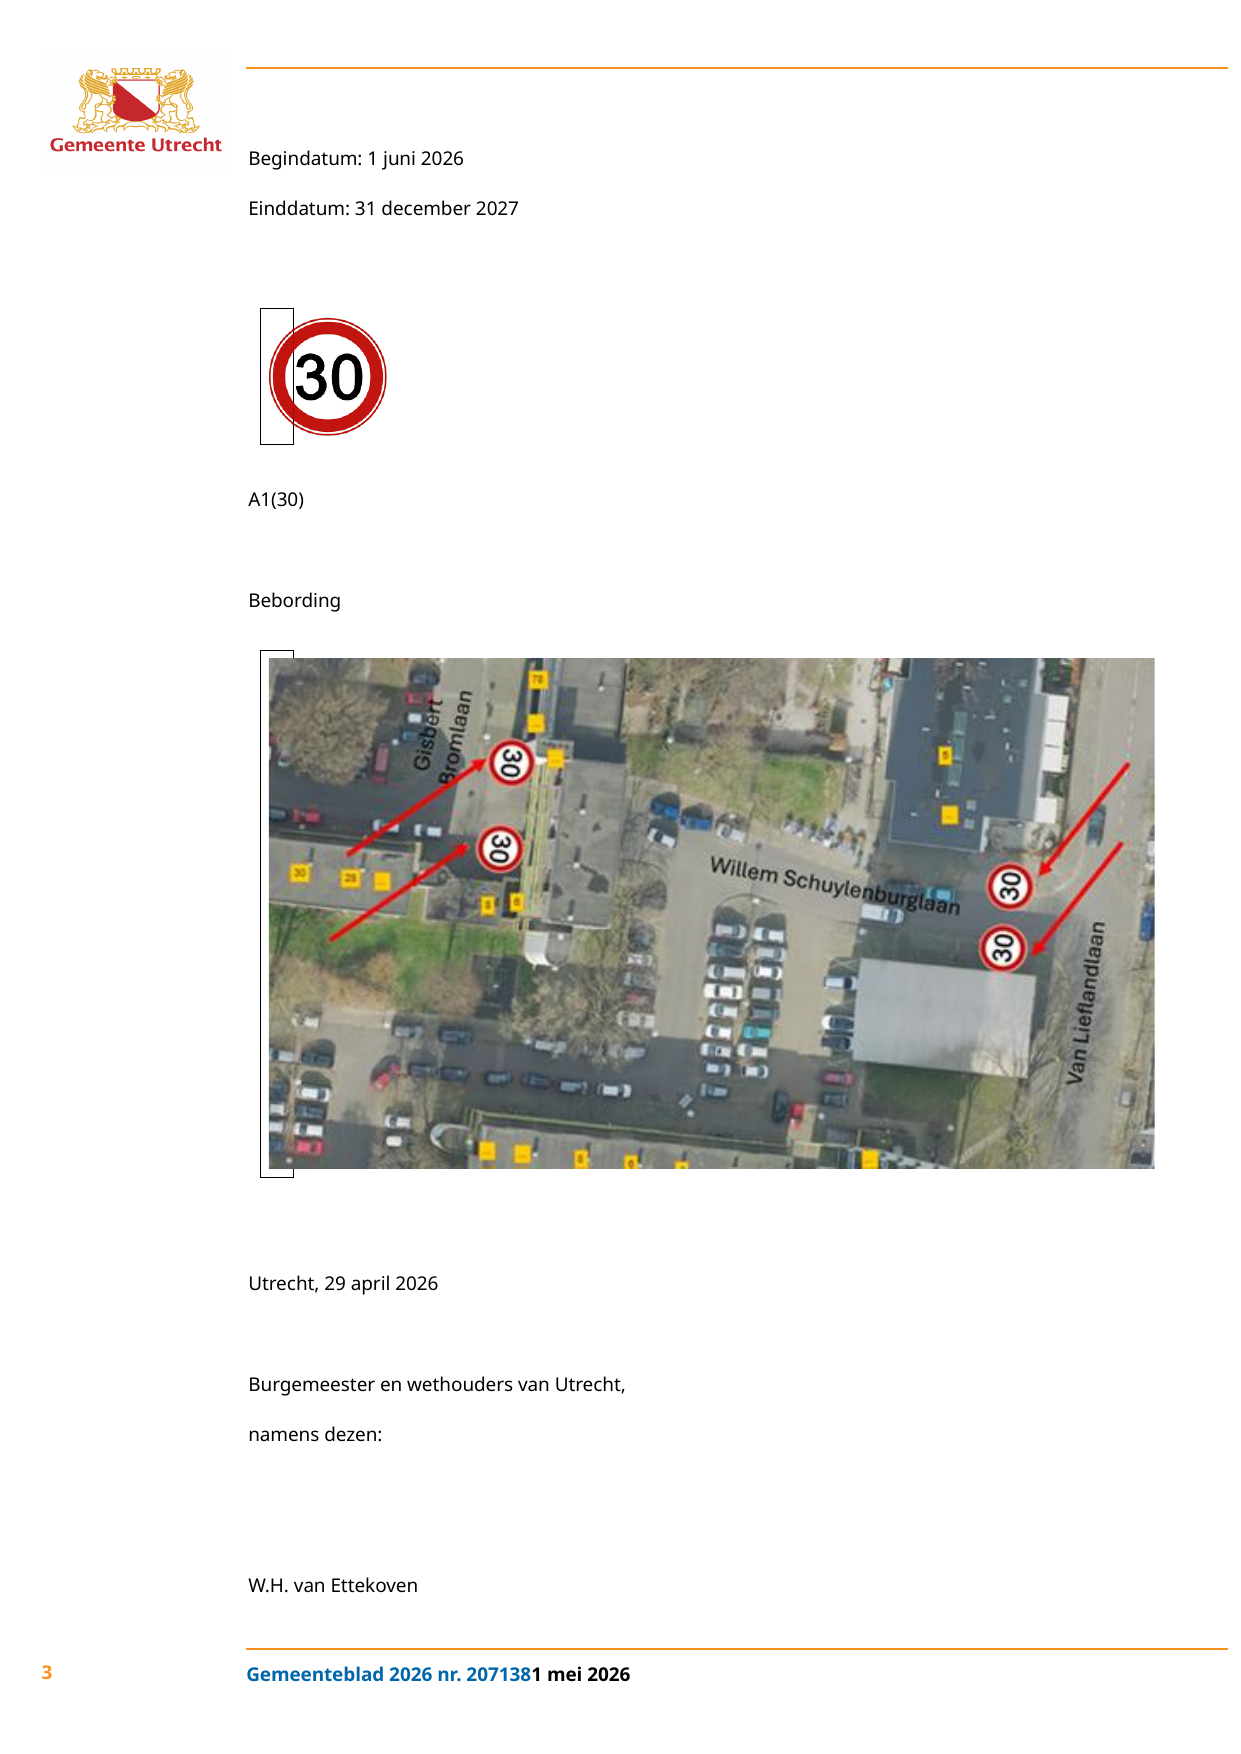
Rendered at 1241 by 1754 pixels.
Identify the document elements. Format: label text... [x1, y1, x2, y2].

text Begindatum: 1 juni 2026 [248, 145, 1152, 171]
text W.H. van Ettekoven [248, 1572, 1152, 1598]
text Einddatum: 31 december 2027 [248, 196, 1152, 221]
picture [41, 47, 231, 172]
text Utrecht, 29 april 2026 [248, 1270, 1152, 1296]
text A1(30) [248, 487, 1152, 512]
text namens dezen: [248, 1421, 1152, 1447]
text Bebording [248, 587, 1152, 613]
picture [268, 317, 387, 436]
picture [268, 658, 1155, 1169]
text Burgemeester en wethouders van Utrecht, [248, 1371, 1152, 1396]
